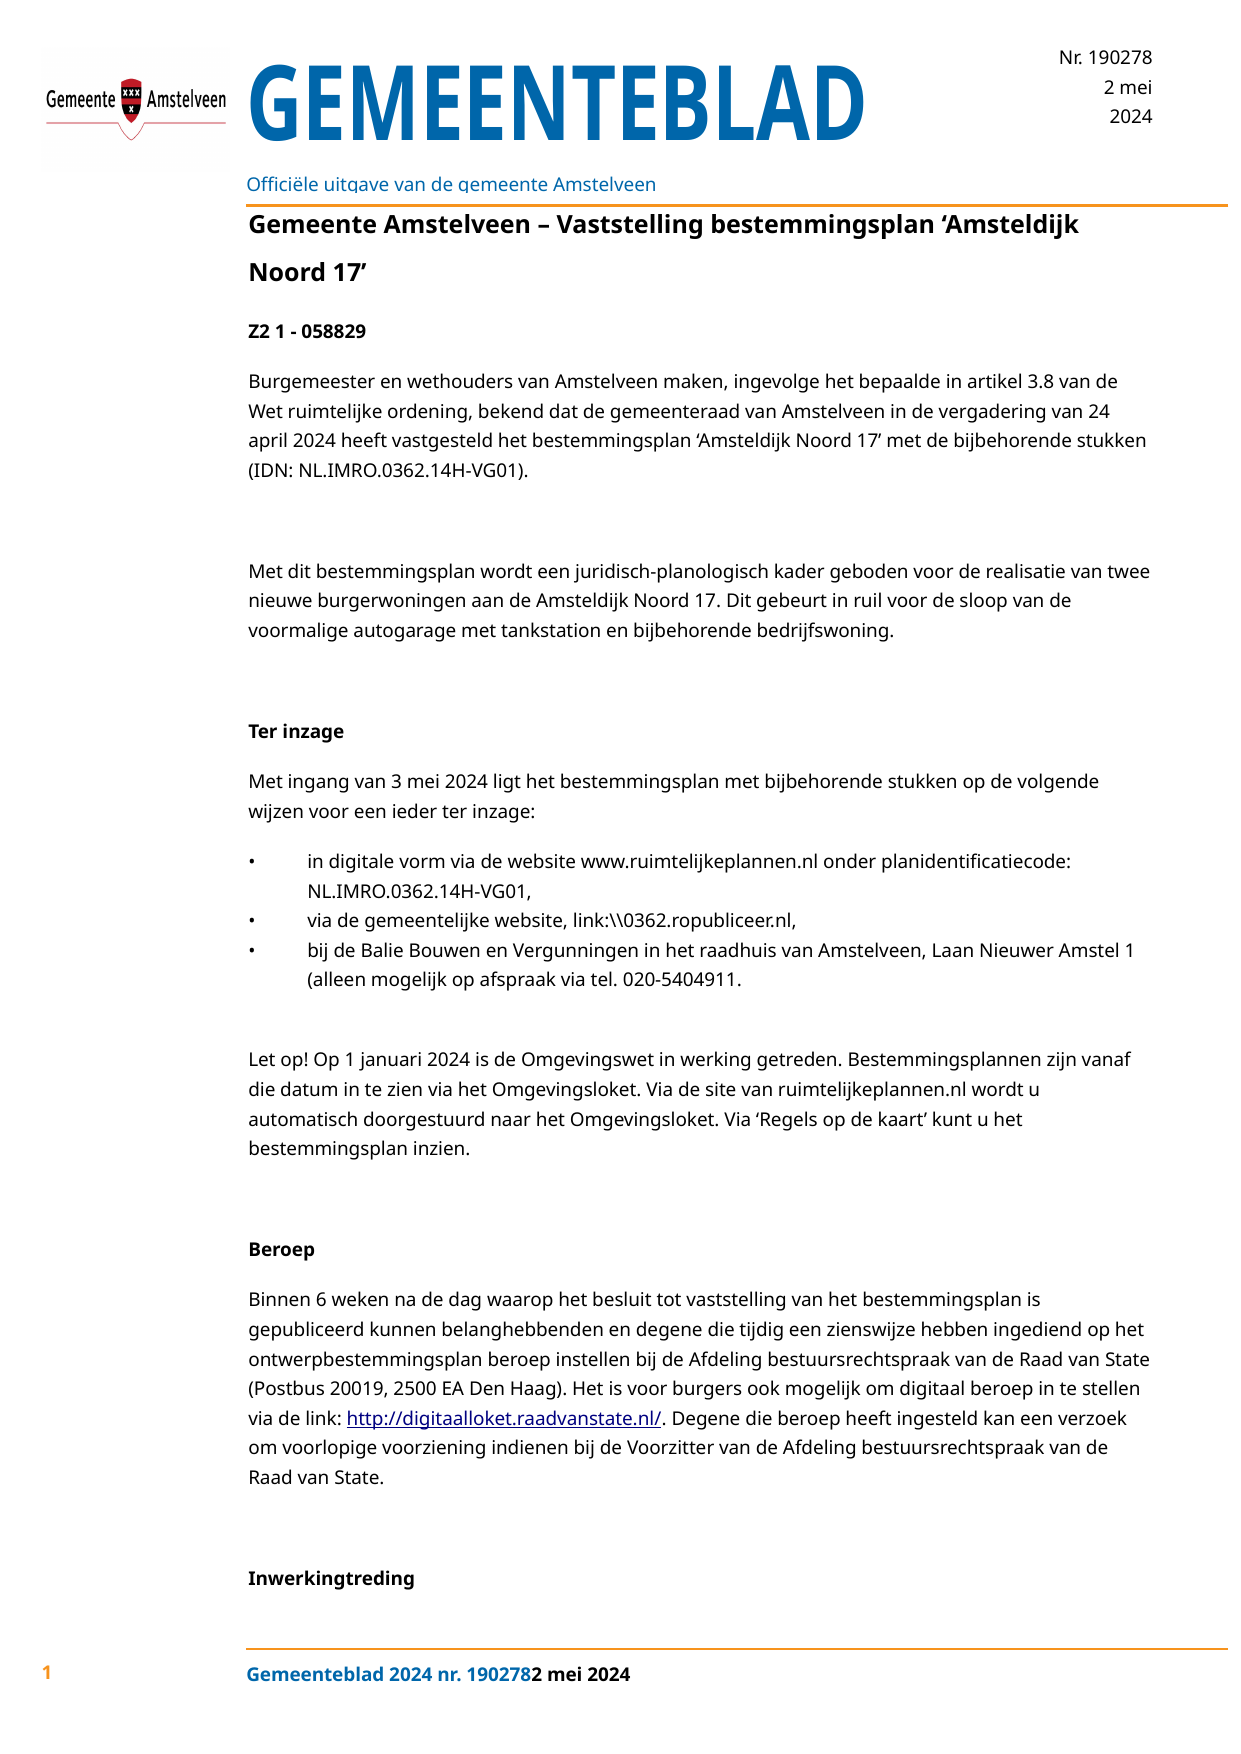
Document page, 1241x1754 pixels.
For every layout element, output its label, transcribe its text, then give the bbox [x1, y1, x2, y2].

text Met dit bestemmingsplan wordt een juridisch-planologisch kader geboden voor de realisatie van twee nieuwe burgerwoningen aan de Amsteldijk Noord 17. Dit gebeurt in ruil voor de sloop van de voormalige autogarage met tankstation en bijbehorende bedrijfswoning. [248, 558, 1152, 643]
text Z2 1 - 058829 [248, 318, 1152, 344]
text Beroep [248, 1236, 1152, 1262]
list via de gemeentelijke website, link:\\0362.ropubliceer.nl, [248, 907, 1152, 933]
list in digitale vorm via de website www.ruimtelijkeplannen.nl onder planidentificatiecode: [248, 848, 1152, 874]
picture [41, 47, 231, 172]
text Binnen 6 weken na de dag waarop het besluit tot vaststelling van het bestemmingsplan is gepubliceerd kunnen belanghebbenden en degene die tijdig een zienswijze hebben ingediend op het ontwerpbestemmingsplan beroep instellen bij de Afdeling bestuursrechtspraak van de Raad van State (Postbus 20019, 2500 EA Den Haag). Het is voor burgers ook mogelijk om digitaal beroep in te stellen via de link: http://digitaalloket.raadvanstate.nl/. Degene die beroep heeft ingesteld kan een verzoek om voorlopige voorziening indienen bij de Voorzitter van de Afdeling bestuursrechtspraak van de Raad van State. [248, 1287, 1152, 1490]
text Inwerkingtreding [248, 1565, 1152, 1591]
list bij de Balie Bouwen en Vergunningen in het raadhuis van Amstelveen, Laan Nieuwer Amstel 1 (alleen mogelijk op afspraak via tel. 020-5404911. [248, 937, 1152, 992]
text Met ingang van 3 mei 2024 ligt het bestemmingsplan met bijbehorende stukken op de volgende wijzen voor een ieder ter inzage: [248, 768, 1152, 824]
text Gemeente Amstelveen – Vaststelling bestemmingsplan ‘Amsteldijk Noord 17’ [248, 207, 1152, 288]
text Ter inzage [248, 718, 1152, 744]
text Let op! Op 1 januari 2024 is de Omgevingswet in werking getreden. Bestemmingsplannen zijn vanaf die datum in te zien via het Omgevingsloket. Via de site van ruimtelijkeplannen.nl wordt u automatisch doorgestuurd naar het Omgevingsloket. Via ‘Regels op de kaart’ kunt u het bestemmingsplan inzien. [248, 1047, 1152, 1161]
list NL.IMRO.0362.14H-VG01, [248, 878, 1152, 904]
text Burgemeester en wethouders van Amstelveen maken, ingevolge het bepaalde in artikel 3.8 van de Wet ruimtelijke ordening, bekend dat de gemeenteraad van Amstelveen in de vergadering van 24 april 2024 heeft vastgesteld het bestemmingsplan ‘Amsteldijk Noord 17’ met de bijbehorende stukken (IDN: NL.IMRO.0362.14H-VG01). [248, 368, 1152, 483]
